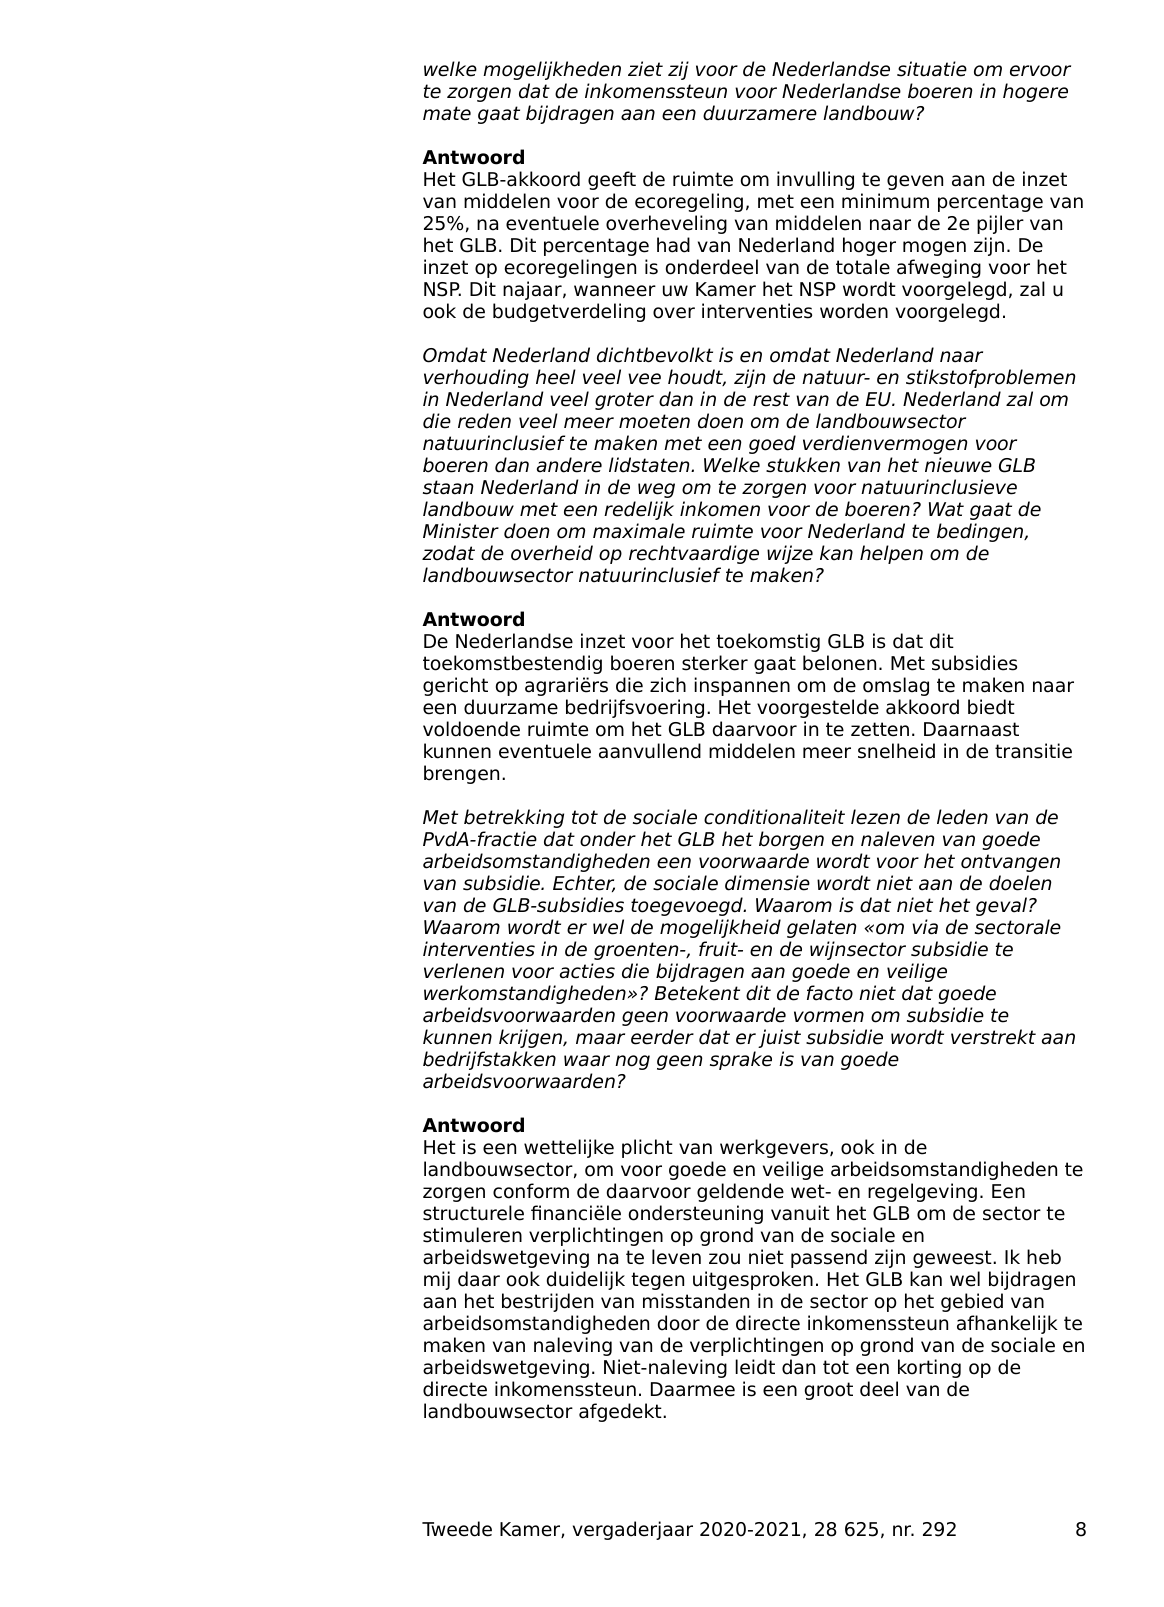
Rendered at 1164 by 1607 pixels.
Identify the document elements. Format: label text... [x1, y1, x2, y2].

text Antwoord [422, 609, 1087, 631]
text Antwoord [422, 147, 1087, 169]
text Omdat Nederland dichtbevolkt is en omdat Nederland naar verhouding heel veel vee houdt, zijn de natuur- en stikstofproblemen in Nederland veel groter dan in de rest van de EU. Nederland zal om die reden veel meer moeten doen om de landbouwsector natuurinclusief te maken met een goed verdienvermogen voor boeren dan andere lidstaten. Welke stukken van het nieuwe GLB staan Nederland in de weg om te zorgen voor natuurinclusieve landbouw met een redelijk inkomen voor de boeren? Wat gaat de Minister doen om maximale ruimte voor Nederland te bedingen, zodat de overheid op rechtvaardige wijze kan helpen om de landbouwsector natuurinclusief te maken? [422, 345, 1087, 587]
text welke mogelijkheden ziet zij voor de Nederlandse situatie om ervoor te zorgen dat de inkomenssteun voor Nederlandse boeren in hogere mate gaat bijdragen aan een duurzamere landbouw? [422, 59, 1087, 125]
text Het is een wettelijke plicht van werkgevers, ook in de landbouwsector, om voor goede en veilige arbeidsomstandigheden te zorgen conform de daarvoor geldende wet- en regelgeving. Een structurele financiële ondersteuning vanuit het GLB om de sector te stimuleren verplichtingen op grond van de sociale en arbeidswetgeving na te leven zou niet passend zijn geweest. Ik heb mij daar ook duidelijk tegen uitgesproken. Het GLB kan wel bijdragen aan het bestrijden van misstanden in de sector op het gebied van arbeidsomstandigheden door de directe inkomenssteun afhankelijk te maken van naleving van de verplichtingen op grond van de sociale en arbeidswetgeving. Niet-naleving leidt dan tot een korting op de directe inkomenssteun. Daarmee is een groot deel van de landbouwsector afgedekt. [422, 1137, 1087, 1423]
text Antwoord [422, 1115, 1087, 1137]
text De Nederlandse inzet voor het toekomstig GLB is dat dit toekomstbestendig boeren sterker gaat belonen. Met subsidies gericht op agrariërs die zich inspannen om de omslag te maken naar een duurzame bedrijfsvoering. Het voorgestelde akkoord biedt voldoende ruimte om het GLB daarvoor in te zetten. Daarnaast kunnen eventuele aanvullend middelen meer snelheid in de transitie brengen. [422, 631, 1087, 785]
text Het GLB-akkoord geeft de ruimte om invulling te geven aan de inzet van middelen voor de ecoregeling, met een minimum percentage van 25%, na eventuele overheveling van middelen naar de 2e pijler van het GLB. Dit percentage had van Nederland hoger mogen zijn. De inzet op ecoregelingen is onderdeel van de totale afweging voor het NSP. Dit najaar, wanneer uw Kamer het NSP wordt voorgelegd, zal u ook de budgetverdeling over interventies worden voorgelegd. [422, 169, 1087, 323]
text Met betrekking tot de sociale conditionaliteit lezen de leden van de PvdA-fractie dat onder het GLB het borgen en naleven van goede arbeidsomstandigheden een voorwaarde wordt voor het ontvangen van subsidie. Echter, de sociale dimensie wordt niet aan de doelen van de GLB-subsidies toegevoegd. Waarom is dat niet het geval? Waarom wordt er wel de mogelijkheid gelaten «om via de sectorale interventies in de groenten-, fruit- en de wijnsector subsidie te verlenen voor acties die bijdragen aan goede en veilige werkomstandigheden»? Betekent dit de facto niet dat goede arbeidsvoorwaarden geen voorwaarde vormen om subsidie te kunnen krijgen, maar eerder dat er juist subsidie wordt verstrekt aan bedrijfstakken waar nog geen sprake is van goede arbeidsvoorwaarden? [422, 807, 1087, 1093]
